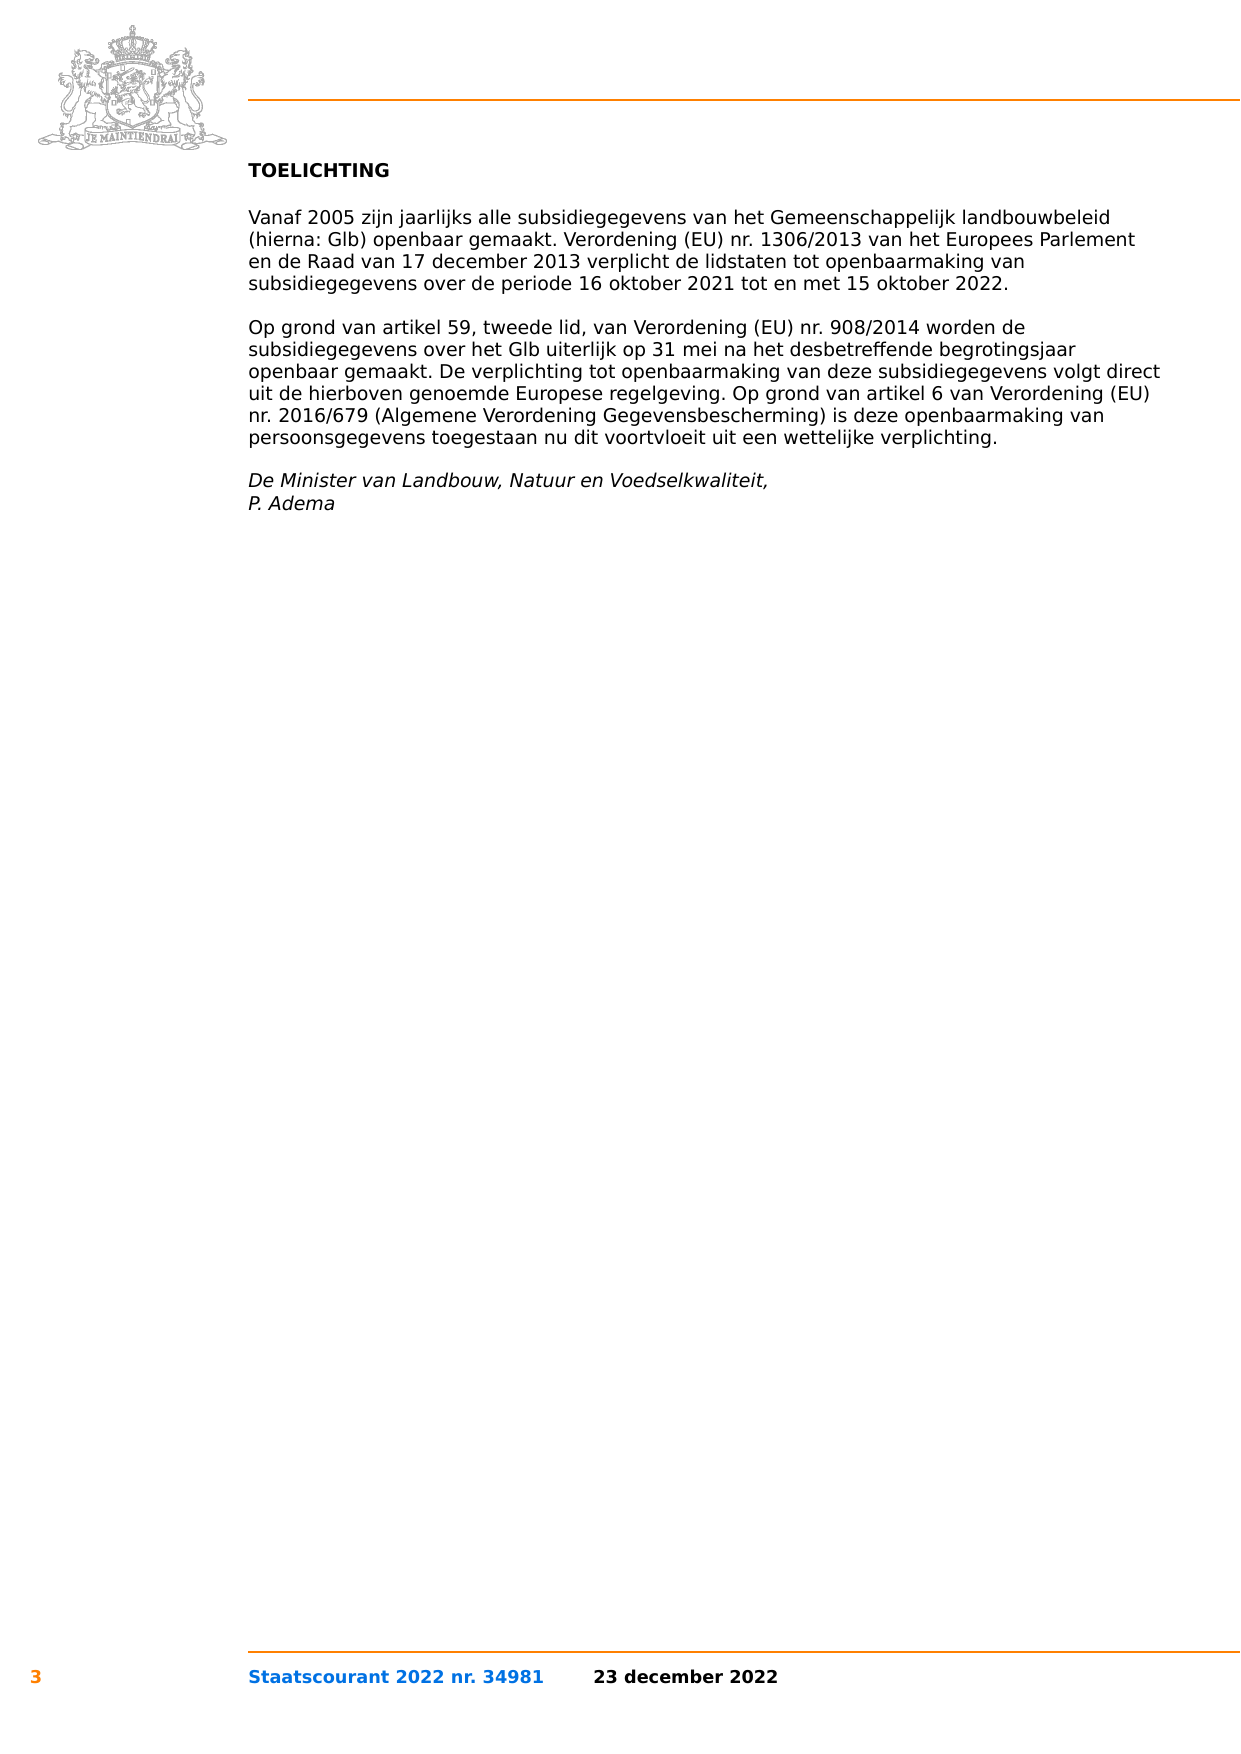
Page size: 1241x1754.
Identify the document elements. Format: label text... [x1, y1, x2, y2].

text De Minister van Landbouw, Natuur en Voedselkwaliteit, P. Adema [248, 470, 1163, 514]
picture [38, 25, 227, 150]
text Op grond van artikel 59, tweede lid, van Verordening (EU) nr. 908/2014 worden de subsidiegegevens over het Glb uiterlijk op 31 mei na het desbetreffende begrotingsjaar openbaar gemaakt. De verplichting tot openbaarmaking van deze subsidiegegevens volgt direct uit de hierboven genoemde Europese regelgeving. Op grond van artikel 6 van Verordening (EU) nr. 2016/679 (Algemene Verordening Gegevensbescherming) is deze openbaarmaking van persoonsgegevens toegestaan nu dit voortvloeit uit een wettelijke verplichting. [248, 317, 1163, 448]
text Vanaf 2005 zijn jaarlijks alle subsidiegegevens van het Gemeenschappelijk landbouwbeleid (hierna: Glb) openbaar gemaakt. Verordening (EU) nr. 1306/2013 van het Europees Parlement en de Raad van 17 december 2013 verplicht de lidstaten tot openbaarmaking van subsidiegegevens over de periode 16 oktober 2021 tot en met 15 oktober 2022. [248, 207, 1163, 295]
subtitle TOELICHTING [248, 160, 1163, 182]
